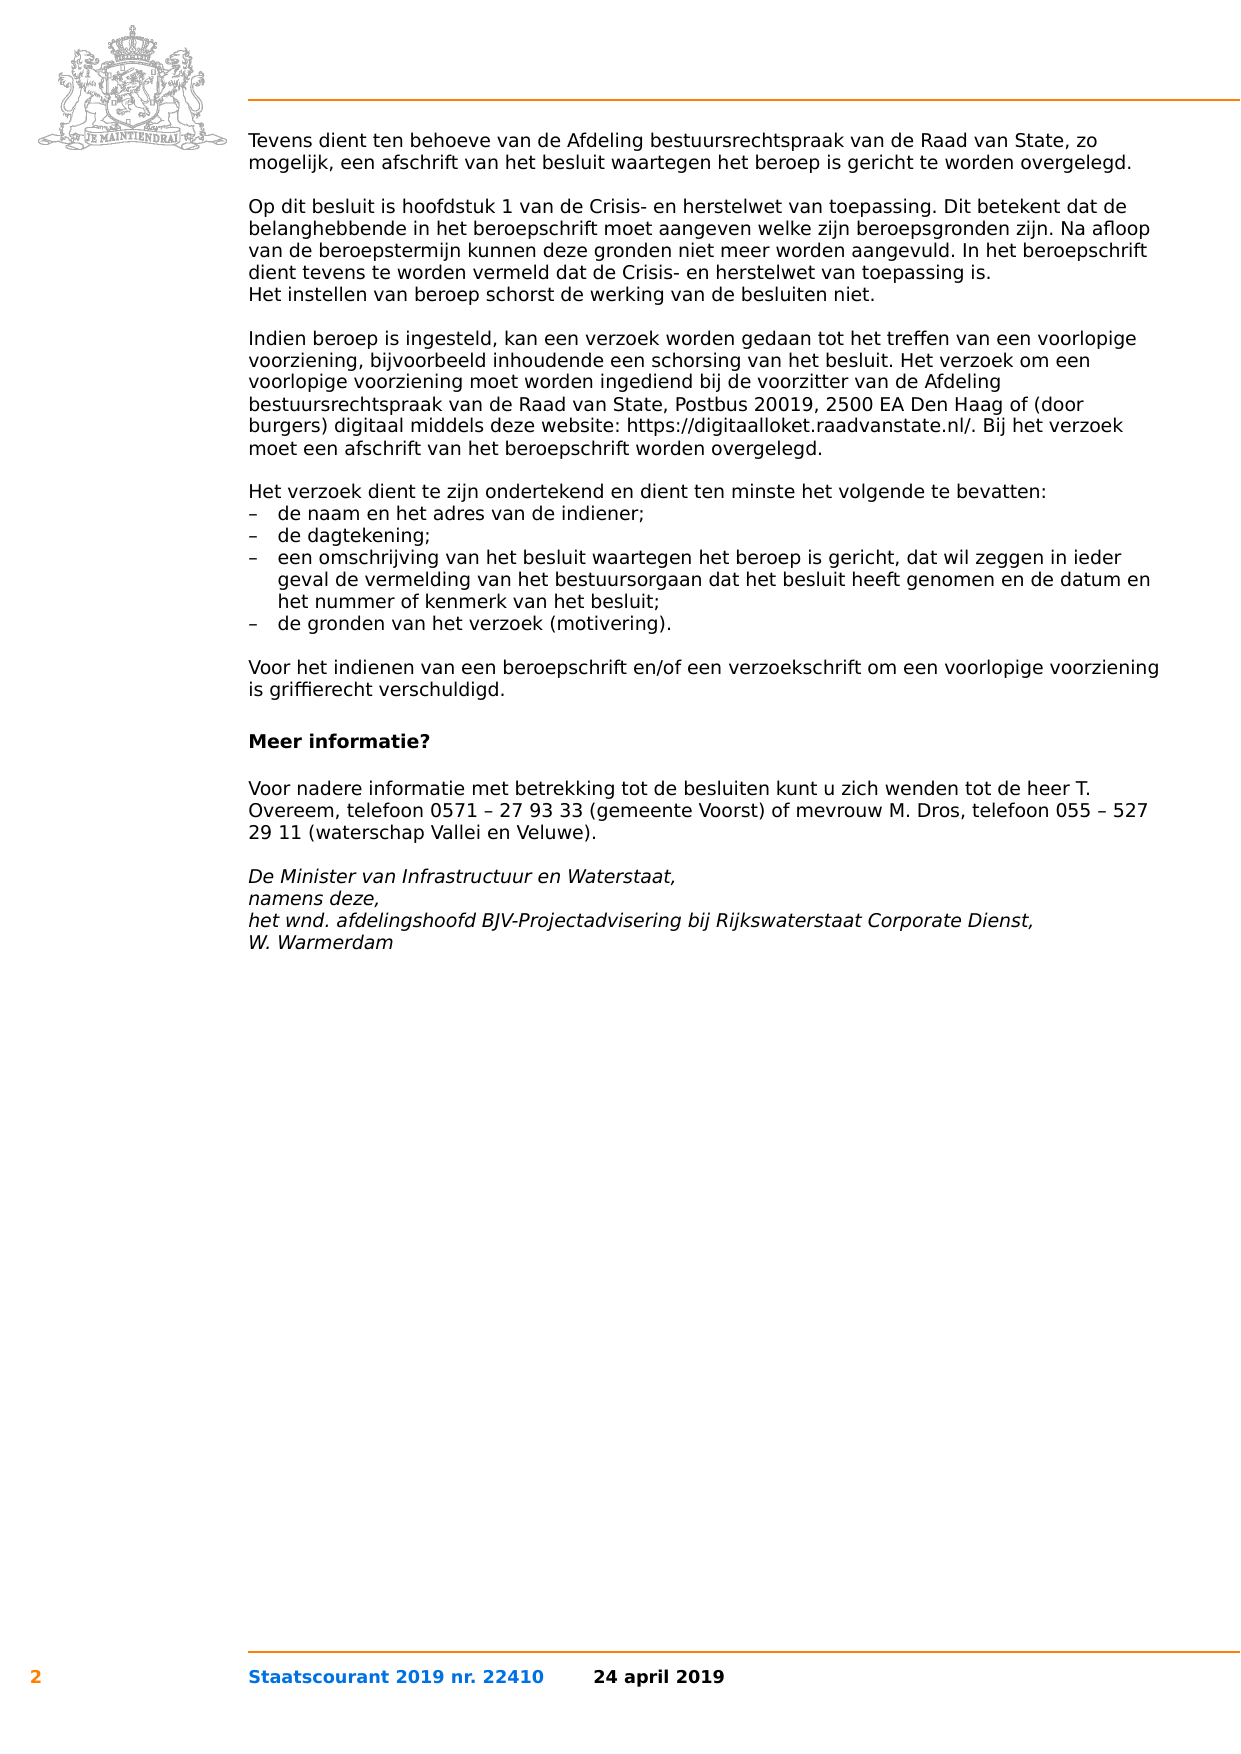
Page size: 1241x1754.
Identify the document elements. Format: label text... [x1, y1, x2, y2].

text Voor nadere informatie met betrekking tot de besluiten kunt u zich wenden tot de heer T. Overeem, telefoon 0571 – 27 93 33 (gemeente Voorst) of mevrouw M. Dros, telefoon 055 – 527 29 11 (waterschap Vallei en Veluwe). [248, 778, 1163, 844]
text – de gronden van het verzoek (motivering). [248, 613, 1163, 635]
picture [38, 25, 227, 150]
subtitle Meer informatie? [248, 731, 1163, 753]
text De Minister van Infrastructuur en Waterstaat, namens deze, het wnd. afdelingshoofd BJV-Projectadvisering bij Rijkswaterstaat Corporate Dienst, W. Warmerdam [248, 866, 1163, 954]
text – de dagtekening; [248, 525, 1163, 547]
text Het instellen van beroep schorst de werking van de besluiten niet. [248, 284, 1163, 306]
text – de naam en het adres van de indiener; [248, 503, 1163, 525]
text Indien beroep is ingesteld, kan een verzoek worden gedaan tot het treffen van een voorlopige voorziening, bijvoorbeeld inhoudende een schorsing van het besluit. Het verzoek om een voorlopige voorziening moet worden ingediend bij de voorzitter van de Afdeling bestuursrechtspraak van de Raad van State, Postbus 20019, 2500 EA Den Haag of (door burgers) digitaal middels deze website: https://digitaalloket.raadvanstate.nl/. Bij het verzoek moet een afschrift van het beroepschrift worden overgelegd. [248, 327, 1163, 459]
text Voor het indienen van een beroepschrift en/of een verzoekschrift om een voorlopige voorziening is griffierecht verschuldigd. [248, 657, 1163, 701]
text Op dit besluit is hoofdstuk 1 van de Crisis- en herstelwet van toepassing. Dit betekent dat de belanghebbende in het beroepschrift moet aangeven welke zijn beroepsgronden zijn. Na afloop van de beroepstermijn kunnen deze gronden niet meer worden aangevuld. In het beroepschrift dient tevens te worden vermeld dat de Crisis- en herstelwet van toepassing is. [248, 196, 1163, 284]
text Tevens dient ten behoeve van de Afdeling bestuursrechtspraak van de Raad van State, zo mogelijk, een afschrift van het besluit waartegen het beroep is gericht te worden overgelegd. [248, 130, 1163, 174]
text Het verzoek dient te zijn ondertekend en dient ten minste het volgende te bevatten: [248, 481, 1163, 503]
text – een omschrijving van het besluit waartegen het beroep is gericht, dat wil zeggen in ieder geval de vermelding van het bestuursorgaan dat het besluit heeft genomen en de datum en het nummer of kenmerk van het besluit; [248, 547, 1163, 613]
